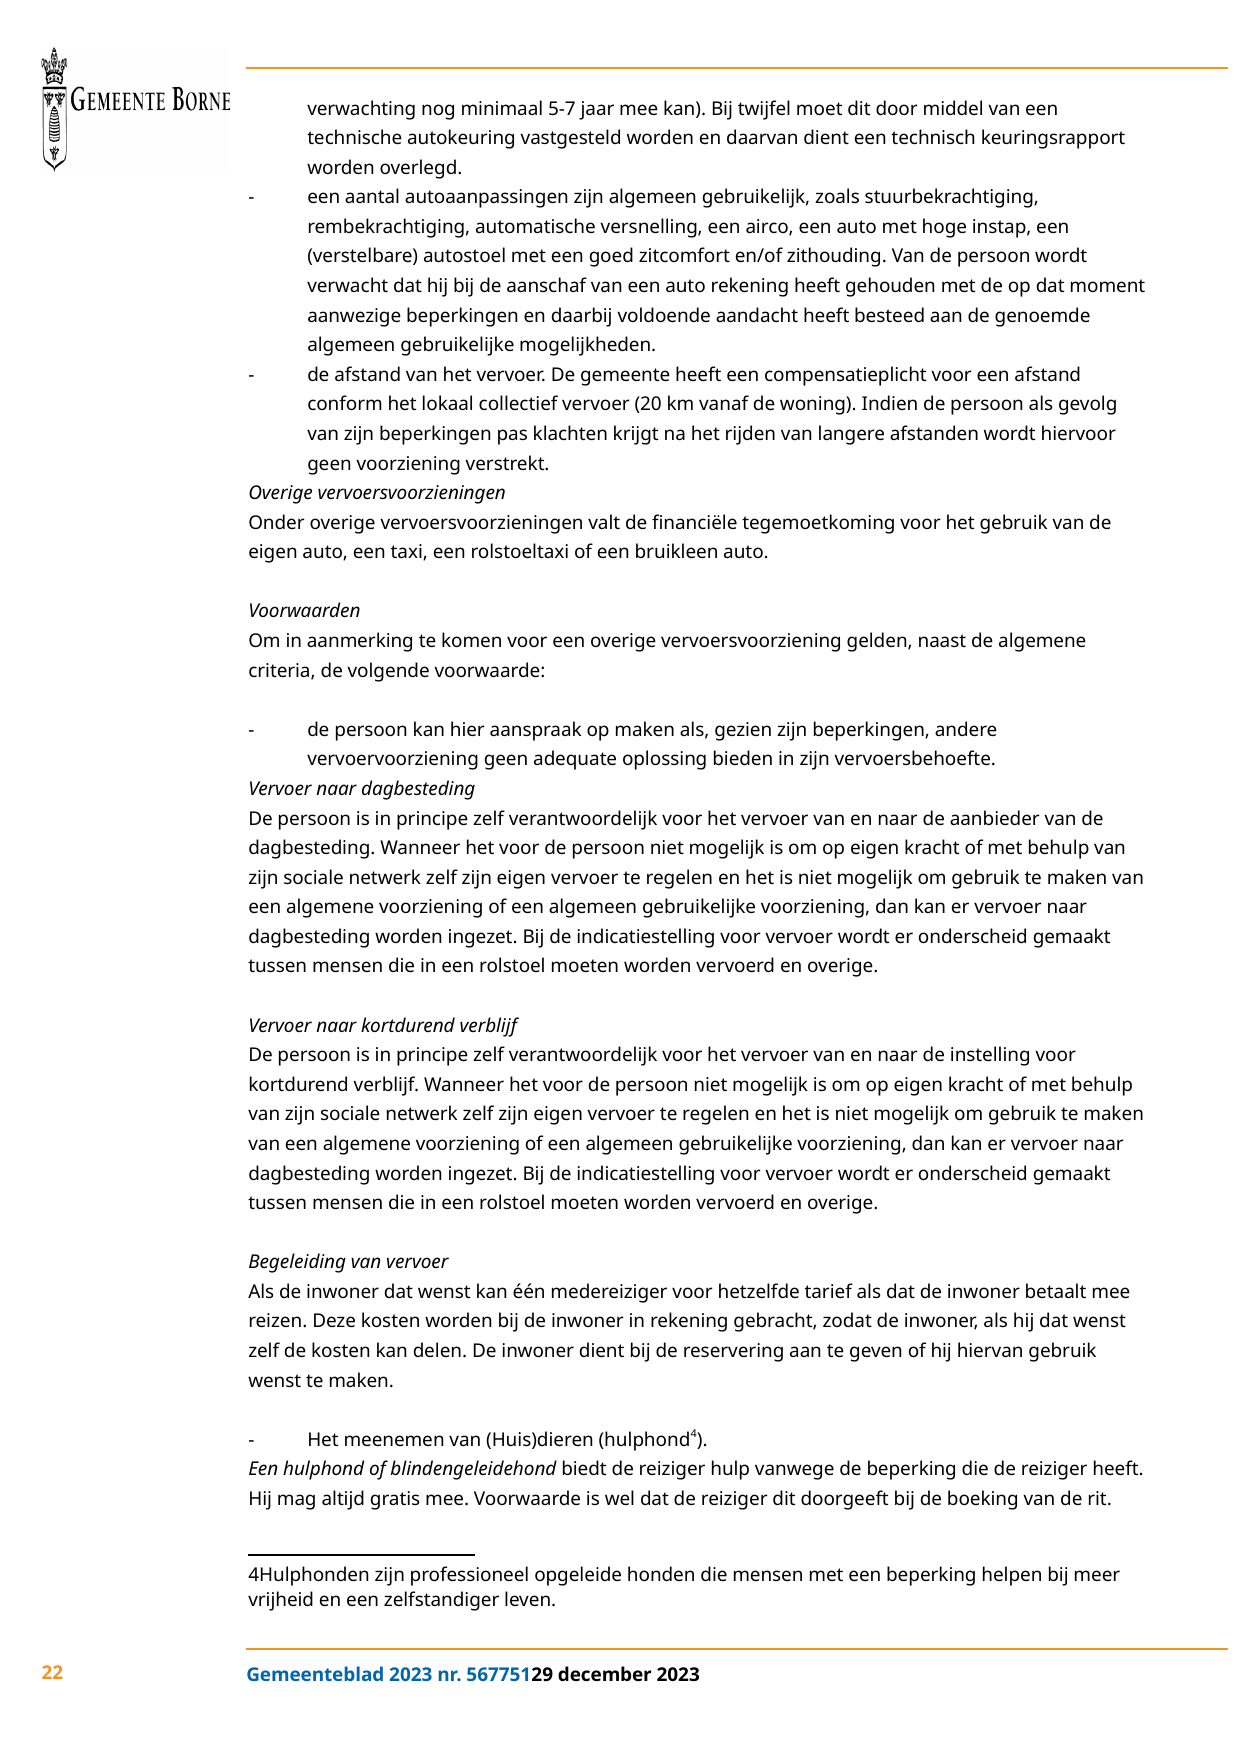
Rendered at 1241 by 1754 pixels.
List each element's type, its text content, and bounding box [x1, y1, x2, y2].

text Vervoer naar kortdurend verblijf [248, 1012, 1152, 1038]
list verwachting nog minimaal 5-7 jaar mee kan). Bij twijfel moet dit door middel van een technische autokeuring vastgesteld worden en daarvan dient een technisch keuringsrapport worden overlegd. [248, 95, 1152, 180]
list de persoon kan hier aanspraak op maken als, gezien zijn beperkingen, andere vervoervoorziening geen adequate oplossing bieden in zijn vervoersbehoefte. [248, 716, 1152, 771]
text Onder overige vervoersvoorzieningen valt de financiële tegemoetkoming voor het gebruik van de eigen auto, een taxi, een rolstoeltaxi of een bruikleen auto. [248, 509, 1152, 564]
text Voorwaarden [248, 598, 1152, 623]
list Hulphonden zijn professioneel opgeleide honden die mensen met een beperking helpen bij meer vrijheid en een zelfstandiger leven. [248, 1561, 1152, 1612]
text Als de inwoner dat wenst kan één medereiziger voor hetzelfde tarief als dat de inwoner betaalt mee reizen. Deze kosten worden bij de inwoner in rekening gebracht, zodat de inwoner, als hij dat wenst zelf de kosten kan delen. De inwoner dient bij de reservering aan te geven of hij hiervan gebruik wenst te maken. [248, 1278, 1152, 1393]
text De persoon is in principe zelf verantwoordelijk voor het vervoer van en naar de aanbieder van de dagbesteding. Wanneer het voor de persoon niet mogelijk is om op eigen kracht of met behulp van zijn sociale netwerk zelf zijn eigen vervoer te regelen en het is niet mogelijk om gebruik te maken van een algemene voorziening of een algemeen gebruikelijke voorziening, dan kan er vervoer naar dagbesteding worden ingezet. Bij de indicatiestelling voor vervoer wordt er onderscheid gemaakt tussen mensen die in een rolstoel moeten worden vervoerd en overige. [248, 805, 1152, 978]
list een aantal autoaanpassingen zijn algemeen gebruikelijk, zoals stuurbekrachtiging, rembekrachtiging, automatische versnelling, een airco, een auto met hoge instap, een (verstelbare) autostoel met een goed zitcomfort en/of zithouding. Van de persoon wordt verwacht dat hij bij de aanschaf van een auto rekening heeft gehouden met de op dat moment aanwezige beperkingen en daarbij voldoende aandacht heeft besteed aan de genoemde algemeen gebruikelijke mogelijkheden. [248, 183, 1152, 357]
text Vervoer naar dagbesteding [248, 775, 1152, 801]
list de afstand van het vervoer. De gemeente heeft een compensatieplicht voor een afstand conform het lokaal collectief vervoer (20 km vanaf de woning). Indien de persoon als gevolg van zijn beperkingen pas klachten krijgt na het rijden van langere afstanden wordt hiervoor geen voorziening verstrekt. [248, 361, 1152, 476]
text Begeleiding van vervoer [248, 1248, 1152, 1274]
text Overige vervoersvoorzieningen [248, 479, 1152, 505]
picture [41, 47, 231, 172]
text De persoon is in principe zelf verantwoordelijk voor het vervoer van en naar de instelling voor kortdurend verblijf. Wanneer het voor de persoon niet mogelijk is om op eigen kracht of met behulp van zijn sociale netwerk zelf zijn eigen vervoer te regelen en het is niet mogelijk om gebruik te maken van een algemene voorziening of een algemeen gebruikelijke voorziening, dan kan er vervoer naar dagbesteding worden ingezet. Bij de indicatiestelling voor vervoer wordt er onderscheid gemaakt tussen mensen die in een rolstoel moeten worden vervoerd en overige. [248, 1041, 1152, 1215]
text Om in aanmerking te komen voor een overige vervoersvoorziening gelden, naast de algemene criteria, de volgende voorwaarde: [248, 627, 1152, 683]
text Een hulphond of blindengeleidehond biedt de reiziger hulp vanwege de beperking die de reiziger heeft. Hij mag altijd gratis mee. Voorwaarde is wel dat de reiziger dit doorgeeft bij de boeking van de rit. [248, 1456, 1152, 1511]
list Het meenemen van (Huis)dieren (hulphond). [248, 1426, 1152, 1452]
